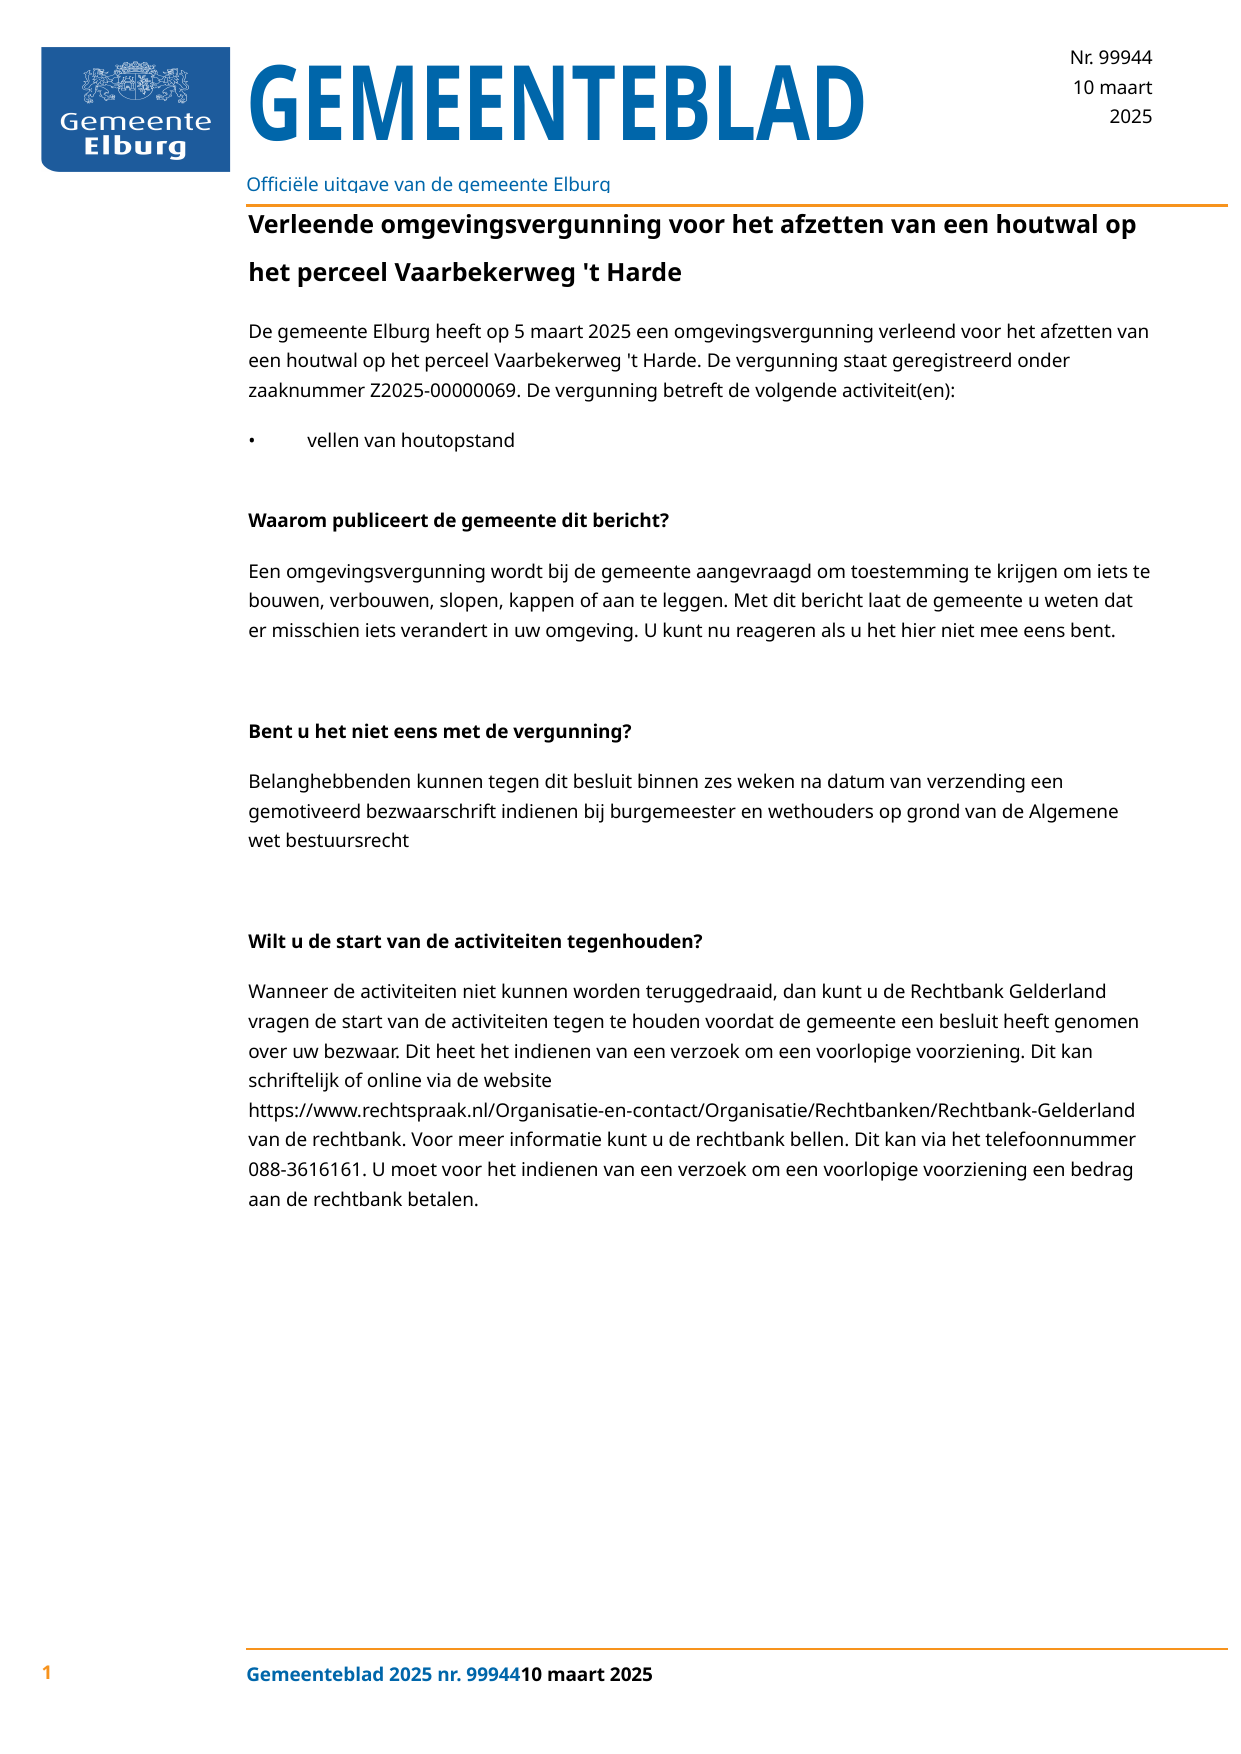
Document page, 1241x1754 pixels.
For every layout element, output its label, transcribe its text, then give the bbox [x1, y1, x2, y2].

list vellen van houtopstand [248, 427, 1152, 453]
picture [41, 47, 231, 172]
text Een omgevingsvergunning wordt bij de gemeente aangevraagd om toestemming te krijgen om iets te bouwen, verbouwen, slopen, kappen of aan te leggen. Met dit bericht laat de gemeente u weten dat er misschien iets verandert in uw omgeving. U kunt nu reageren als u het hier niet mee eens bent. [248, 558, 1152, 643]
text Wanneer de activiteiten niet kunnen worden teruggedraaid, dan kunt u de Rechtbank Gelderland vragen de start van de activiteiten tegen te houden voordat de gemeente een besluit heeft genomen over uw bezwaar. Dit heet het indienen van een verzoek om een voorlopige voorziening. Dit kan schriftelijk of online via de website https://www.rechtspraak.nl/Organisatie-en-contact/Organisatie/Rechtbanken/Rechtbank-Gelderland van de rechtbank. Voor meer informatie kunt u de rechtbank bellen. Dit kan via het telefoonnummer 088-3616161. U moet voor het indienen van een verzoek om een voorlopige voorziening een bedrag aan de rechtbank betalen. [248, 979, 1152, 1212]
text Bent u het niet eens met de vergunning? [248, 718, 1152, 744]
text De gemeente Elburg heeft op 5 maart 2025 een omgevingsvergunning verleend voor het afzetten van een houtwal op het perceel Vaarbekerweg 't Harde. De vergunning staat geregistreerd onder zaaknummer Z2025-00000069. De vergunning betreft de volgende activiteit(en): [248, 318, 1152, 403]
text Waarom publiceert de gemeente dit bericht? [248, 507, 1152, 533]
text Wilt u de start van de activiteiten tegenhouden? [248, 928, 1152, 954]
text Verleende omgevingsvergunning voor het afzetten van een houtwal op het perceel Vaarbekerweg 't Harde [248, 207, 1152, 288]
text Belanghebbenden kunnen tegen dit besluit binnen zes weken na datum van verzending een gemotiveerd bezwaarschrift indienen bij burgemeester en wethouders op grond van de Algemene wet bestuursrecht [248, 768, 1152, 853]
